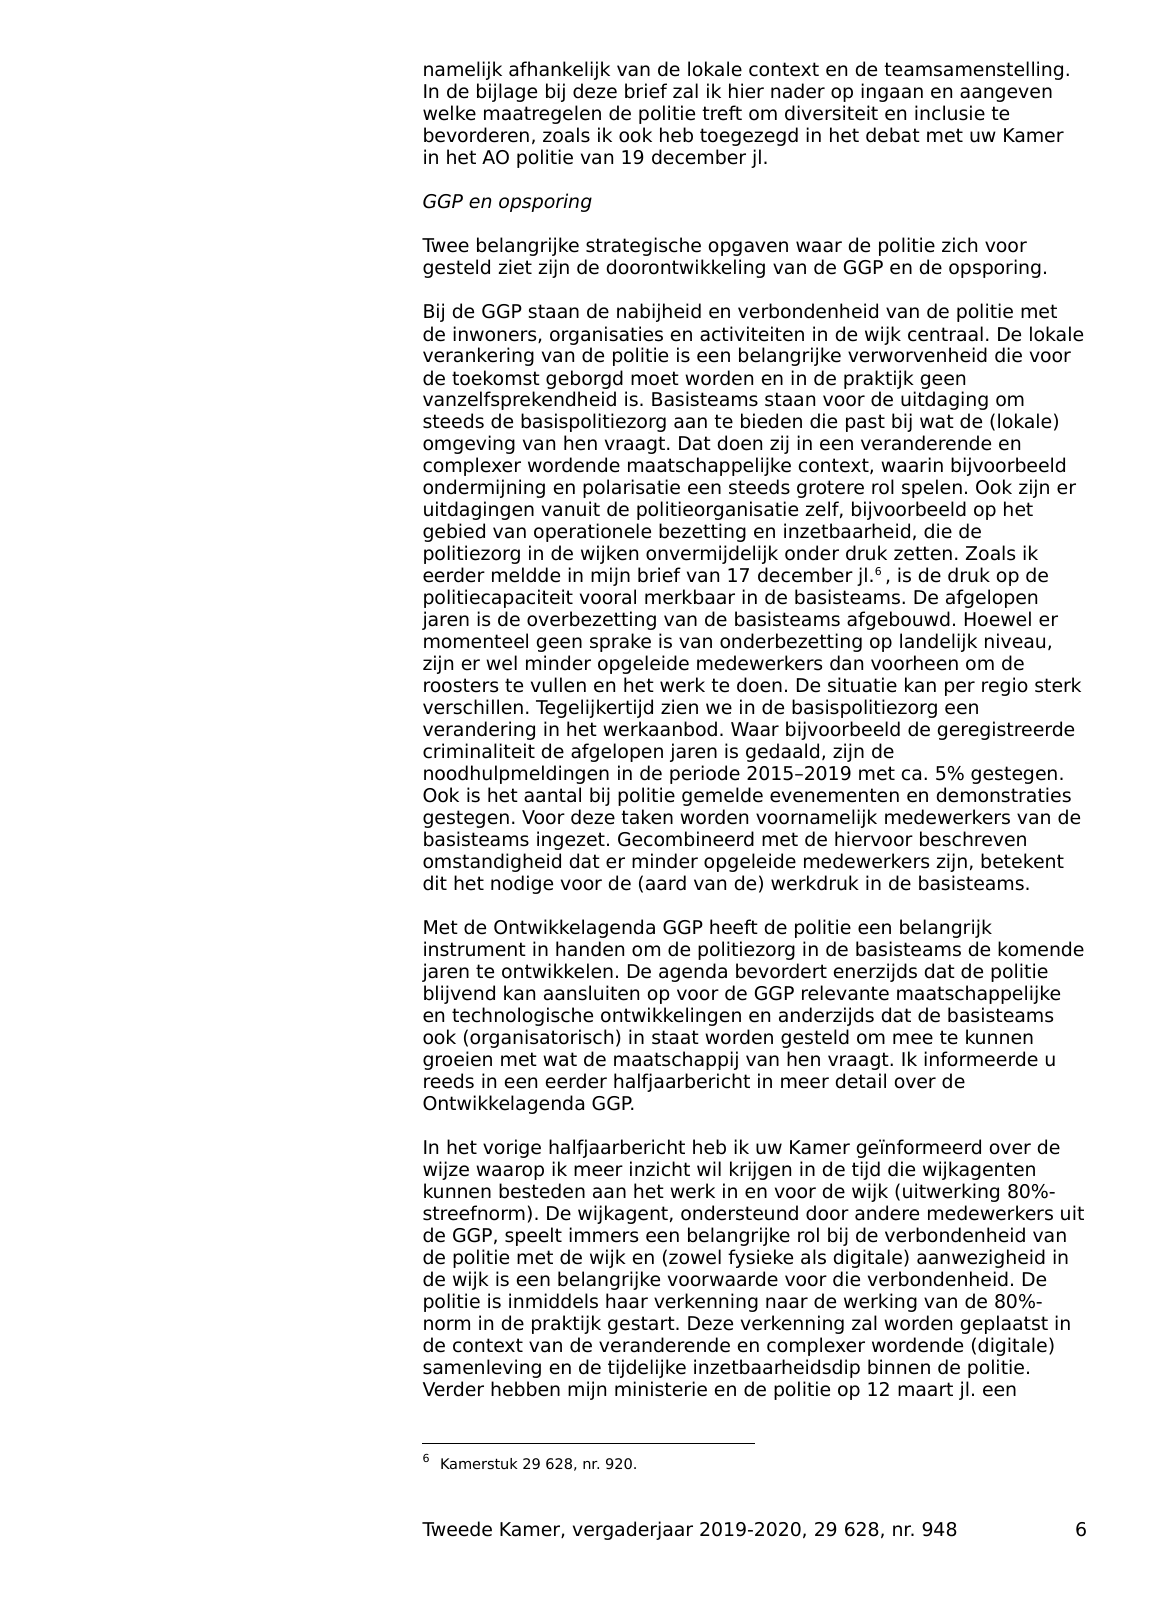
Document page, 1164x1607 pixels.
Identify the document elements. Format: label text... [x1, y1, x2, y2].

text Met de Ontwikkelagenda GGP heeft de politie een belangrijk instrument in handen om de politiezorg in de basisteams de komende jaren te ontwikkelen. De agenda bevordert enerzijds dat de politie blijvend kan aansluiten op voor de GGP relevante maatschappelijke en technologische ontwikkelingen en anderzijds dat de basisteams ook (organisatorisch) in staat worden gesteld om mee te kunnen groeien met wat de maatschappij van hen vraagt. Ik informeerde u reeds in een eerder halfjaarbericht in meer detail over de Ontwikkelagenda GGP. [422, 917, 1087, 1115]
subtitle GGP en opsporing [422, 191, 1087, 213]
text In het vorige halfjaarbericht heb ik uw Kamer geïnformeerd over de wijze waarop ik meer inzicht wil krijgen in de tijd die wijkagenten kunnen besteden aan het werk in en voor de wijk (uitwerking 80%-streefnorm). De wijkagent, ondersteund door andere medewerkers uit de GGP, speelt immers een belangrijke rol bij de verbondenheid van de politie met de wijk en (zowel fysieke als digitale) aanwezigheid in de wijk is een belangrijke voorwaarde voor die verbondenheid. De politie is inmiddels haar verkenning naar de werking van de 80%-norm in de praktijk gestart. Deze verkenning zal worden geplaatst in de context van de veranderende en complexer wordende (digitale) samenleving en de tijdelijke inzetbaarheidsdip binnen de politie. Verder hebben mijn ministerie en de politie op 12 maart jl. een [422, 1137, 1087, 1401]
text Twee belangrijke strategische opgaven waar de politie zich voor gesteld ziet zijn de doorontwikkeling van de GGP en de opsporing. [422, 235, 1087, 279]
text Bij de GGP staan de nabijheid en verbondenheid van de politie met de inwoners, organisaties en activiteiten in de wijk centraal. De lokale verankering van de politie is een belangrijke verworvenheid die voor de toekomst geborgd moet worden en in de praktijk geen vanzelfsprekendheid is. Basisteams staan voor de uitdaging om steeds de basispolitiezorg aan te bieden die past bij wat de (lokale) omgeving van hen vraagt. Dat doen zij in een veranderende en complexer wordende maatschappelijke context, waarin bijvoorbeeld ondermijning en polarisatie een steeds grotere rol spelen. Ook zijn er uitdagingen vanuit de politieorganisatie zelf, bijvoorbeeld op het gebied van operationele bezetting en inzetbaarheid, die de politiezorg in de wijken onvermijdelijk onder druk zetten. Zoals ik eerder meldde in mijn brief van 17 december jl., is de druk op de politiecapaciteit vooral merkbaar in de basisteams. De afgelopen jaren is de overbezetting van de basisteams afgebouwd. Hoewel er momenteel geen sprake is van onderbezetting op landelijk niveau, zijn er wel minder opgeleide medewerkers dan voorheen om de roosters te vullen en het werk te doen. De situatie kan per regio sterk verschillen. Tegelijkertijd zien we in de basispolitiezorg een verandering in het werkaanbod. Waar bijvoorbeeld de geregistreerde criminaliteit de afgelopen jaren is gedaald, zijn de noodhulpmeldingen in de periode 2015–2019 met ca. 5% gestegen. Ook is het aantal bij politie gemelde evenementen en demonstraties gestegen. Voor deze taken worden voornamelijk medewerkers van de basisteams ingezet. Gecombineerd met de hiervoor beschreven omstandigheid dat er minder opgeleide medewerkers zijn, betekent dit het nodige voor de (aard van de) werkdruk in de basisteams. [422, 301, 1087, 895]
text namelijk afhankelijk van de lokale context en de teamsamenstelling. In de bijlage bij deze brief zal ik hier nader op ingaan en aangeven welke maatregelen de politie treft om diversiteit en inclusie te bevorderen, zoals ik ook heb toegezegd in het debat met uw Kamer in het AO politie van 19 december jl. [422, 59, 1087, 169]
text Kamerstuk 29 628, nr. 920. [422, 1452, 1087, 1474]
